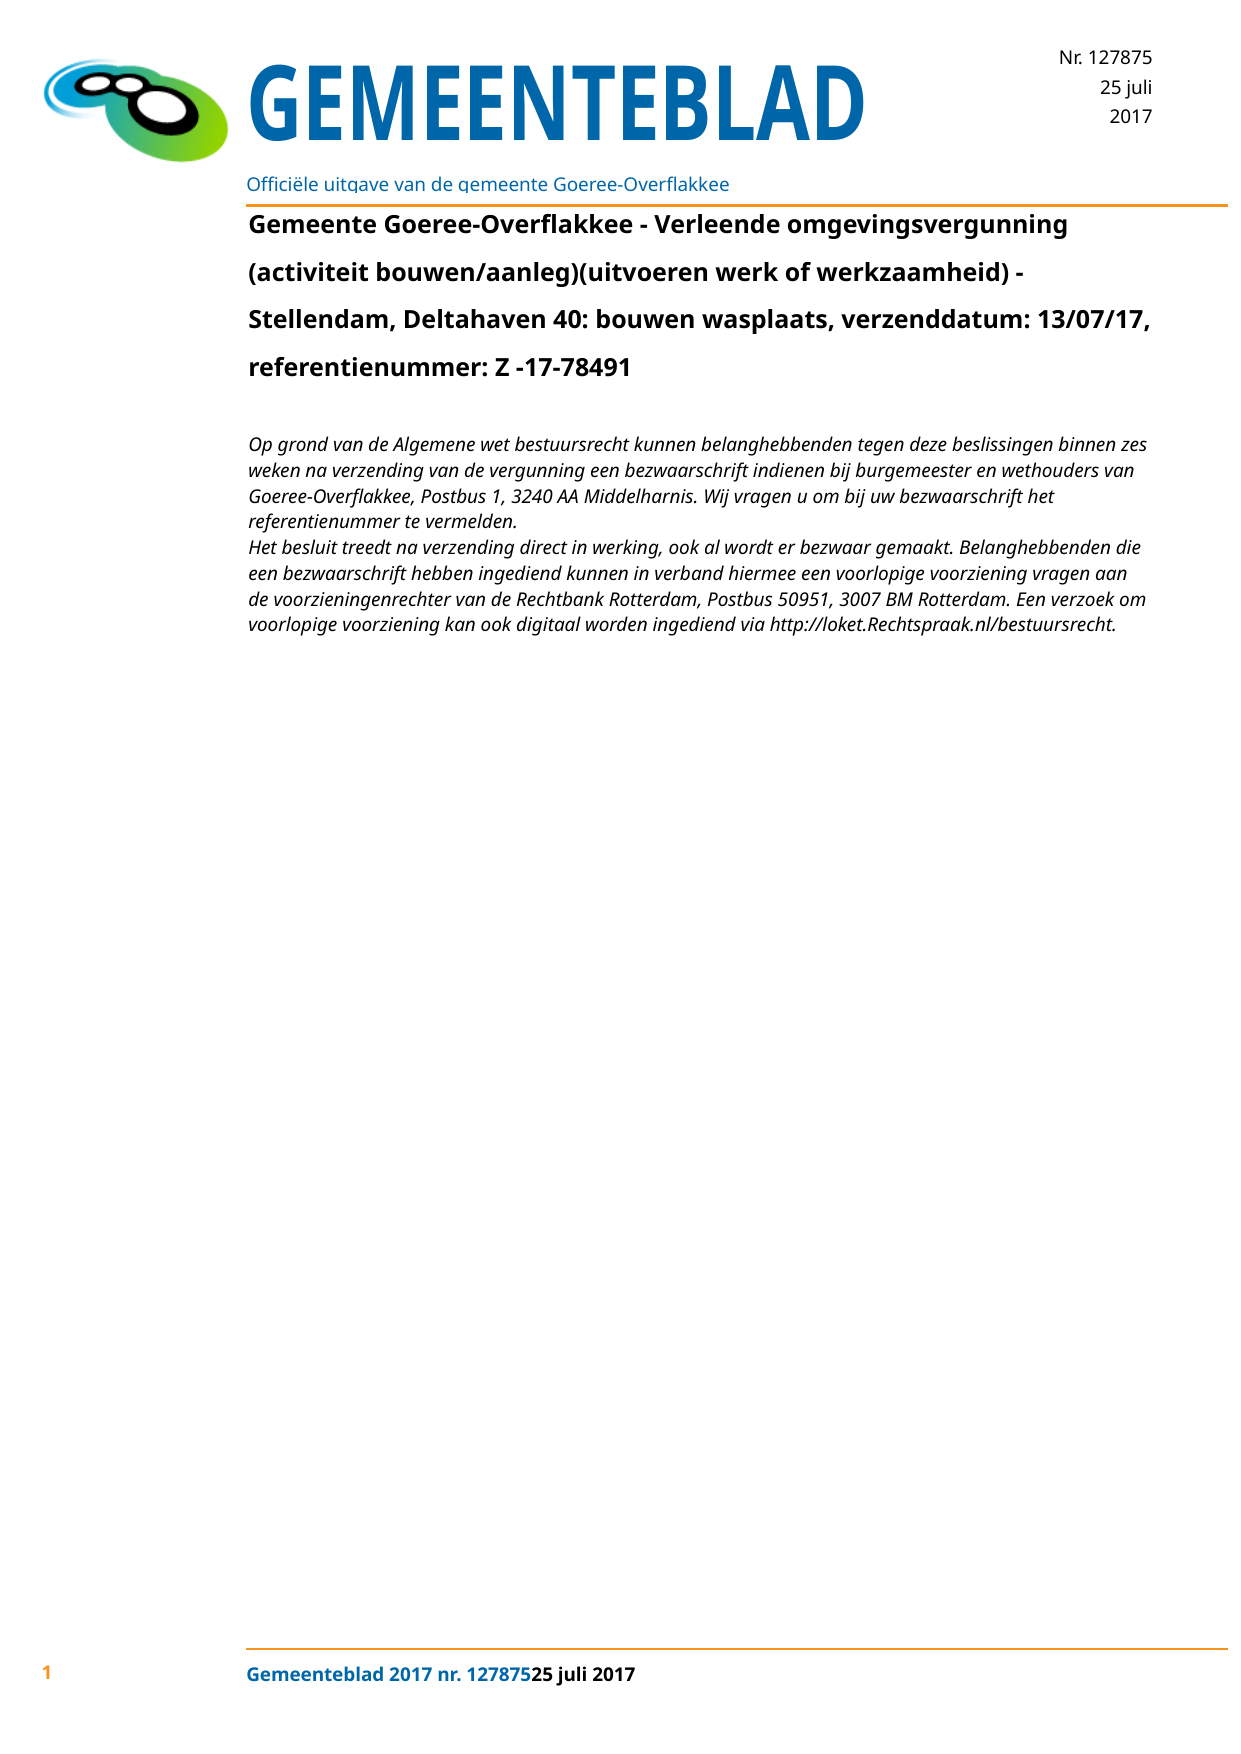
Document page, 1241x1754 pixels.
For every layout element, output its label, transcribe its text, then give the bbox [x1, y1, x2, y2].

text Op grond van de Algemene wet bestuursrecht kunnen belanghebbenden tegen deze beslissingen binnen zes weken na verzending van de vergunning een bezwaarschrift indienen bij burgemeester en wethouders van Goeree-Overflakkee, Postbus 1, 3240 AA Middelharnis. Wij vragen u om bij uw bezwaarschrift het referentienummer te vermelden. [248, 431, 1152, 534]
text Het besluit treedt na verzending direct in werking, ook al wordt er bezwaar gemaakt. Belanghebbenden die een bezwaarschrift hebben ingediend kunnen in verband hiermee een voorlopige voorziening vragen aan de voorzieningenrechter van de Rechtbank Rotterdam, Postbus 50951, 3007 BM Rotterdam. Een verzoek om voorlopige voorziening kan ook digitaal worden ingediend via http://loket.Rechtspraak.nl/bestuursrecht. [248, 534, 1152, 637]
text Gemeente Goeree-Overflakkee - Verleende omgevingsvergunning (activiteit bouwen/aanleg)(uitvoeren werk of werkzaamheid) - Stellendam, Deltahaven 40: bouwen wasplaats, verzenddatum: 13/07/17, referentienummer: Z -17-78491 [248, 207, 1152, 384]
picture [41, 47, 231, 172]
